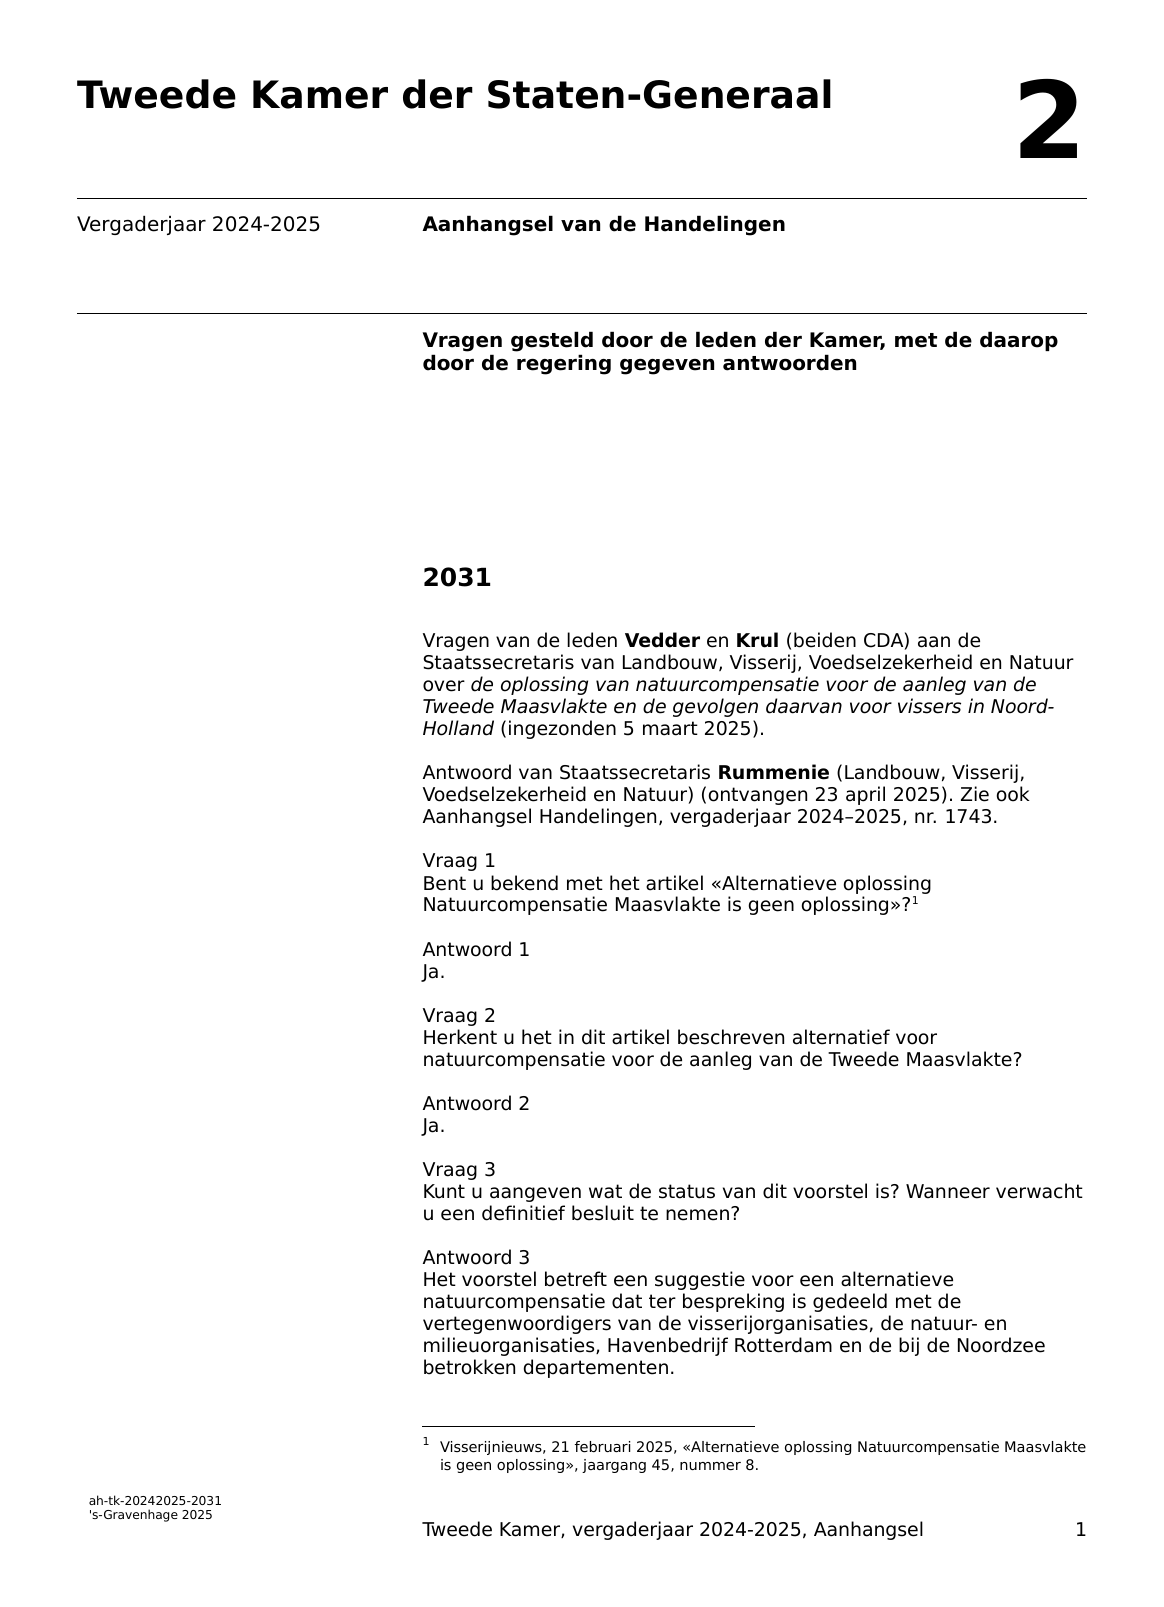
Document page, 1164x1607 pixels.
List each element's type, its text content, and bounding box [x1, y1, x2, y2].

text 's-Gravenhage 2025 [88, 1508, 323, 1522]
text Bent u bekend met het artikel «Alternatieve oplossing Natuurcompensatie Maasvlakte is geen oplossing»? [422, 872, 1087, 916]
table_cell [77, 314, 422, 375]
text Vraag 2 [422, 1005, 1087, 1027]
text Vragen van de leden Vedder en Krul (beiden CDA) aan de Staatssecretaris van Landbouw, Visserij, Voedselzekerheid en Natuur over de oplossing van natuurcompensatie voor de aanleg van de Tweede Maasvlakte en de gevolgen daarvan voor vissers in Noord-Holland (ingezonden 5 maart 2025). [422, 630, 1087, 740]
text ah-tk-20242025-2031 [88, 1494, 323, 1508]
table_header 2 [886, 59, 1087, 198]
table_header Tweede Kamer der Staten-Generaal [77, 59, 886, 198]
text 2031 [422, 563, 1087, 592]
text Ja. [422, 1115, 1087, 1137]
text Ja. [422, 961, 1087, 982]
text Antwoord van Staatssecretaris Rummenie (Landbouw, Visserij, Voedselzekerheid en Natuur) (ontvangen 23 april 2025). Zie ook Aanhangsel Handelingen, vergaderjaar 2024–2025, nr. 1743. [422, 762, 1087, 828]
text Vraag 1 [422, 850, 1087, 872]
text Herkent u het in dit artikel beschreven alternatief voor natuurcompensatie voor de aanleg van de Tweede Maasvlakte? [422, 1027, 1087, 1071]
text Het voorstel betreft een suggestie voor een alternatieve natuurcompensatie dat ter bespreking is gedeeld met de vertegenwoordigers van de visserijorganisaties, de natuur- en milieuorganisaties, Havenbedrijf Rotterdam en de bij de Noordzee betrokken departementen. [422, 1269, 1087, 1379]
table_cell Vergaderjaar 2024-2025 [77, 199, 422, 313]
text Kunt u aangeven wat de status van dit voorstel is? Wanneer verwacht u een definitief besluit te nemen? [422, 1181, 1087, 1225]
table_cell Aanhangsel van de Handelingen [422, 199, 1087, 313]
text Antwoord 3 [422, 1247, 1087, 1269]
text Antwoord 2 [422, 1093, 1087, 1115]
text Vraag 3 [422, 1159, 1087, 1181]
table_cell Vragen gesteld door de leden der Kamer, met de daarop door de regering gegeven antwoorden [422, 314, 1087, 375]
text Visserijnieuws, 21 februari 2025, «Alternatieve oplossing Natuurcompensatie Maasvlakte is geen oplossing», jaargang 45, nummer 8. [422, 1435, 1087, 1474]
text Antwoord 1 [422, 938, 1087, 961]
